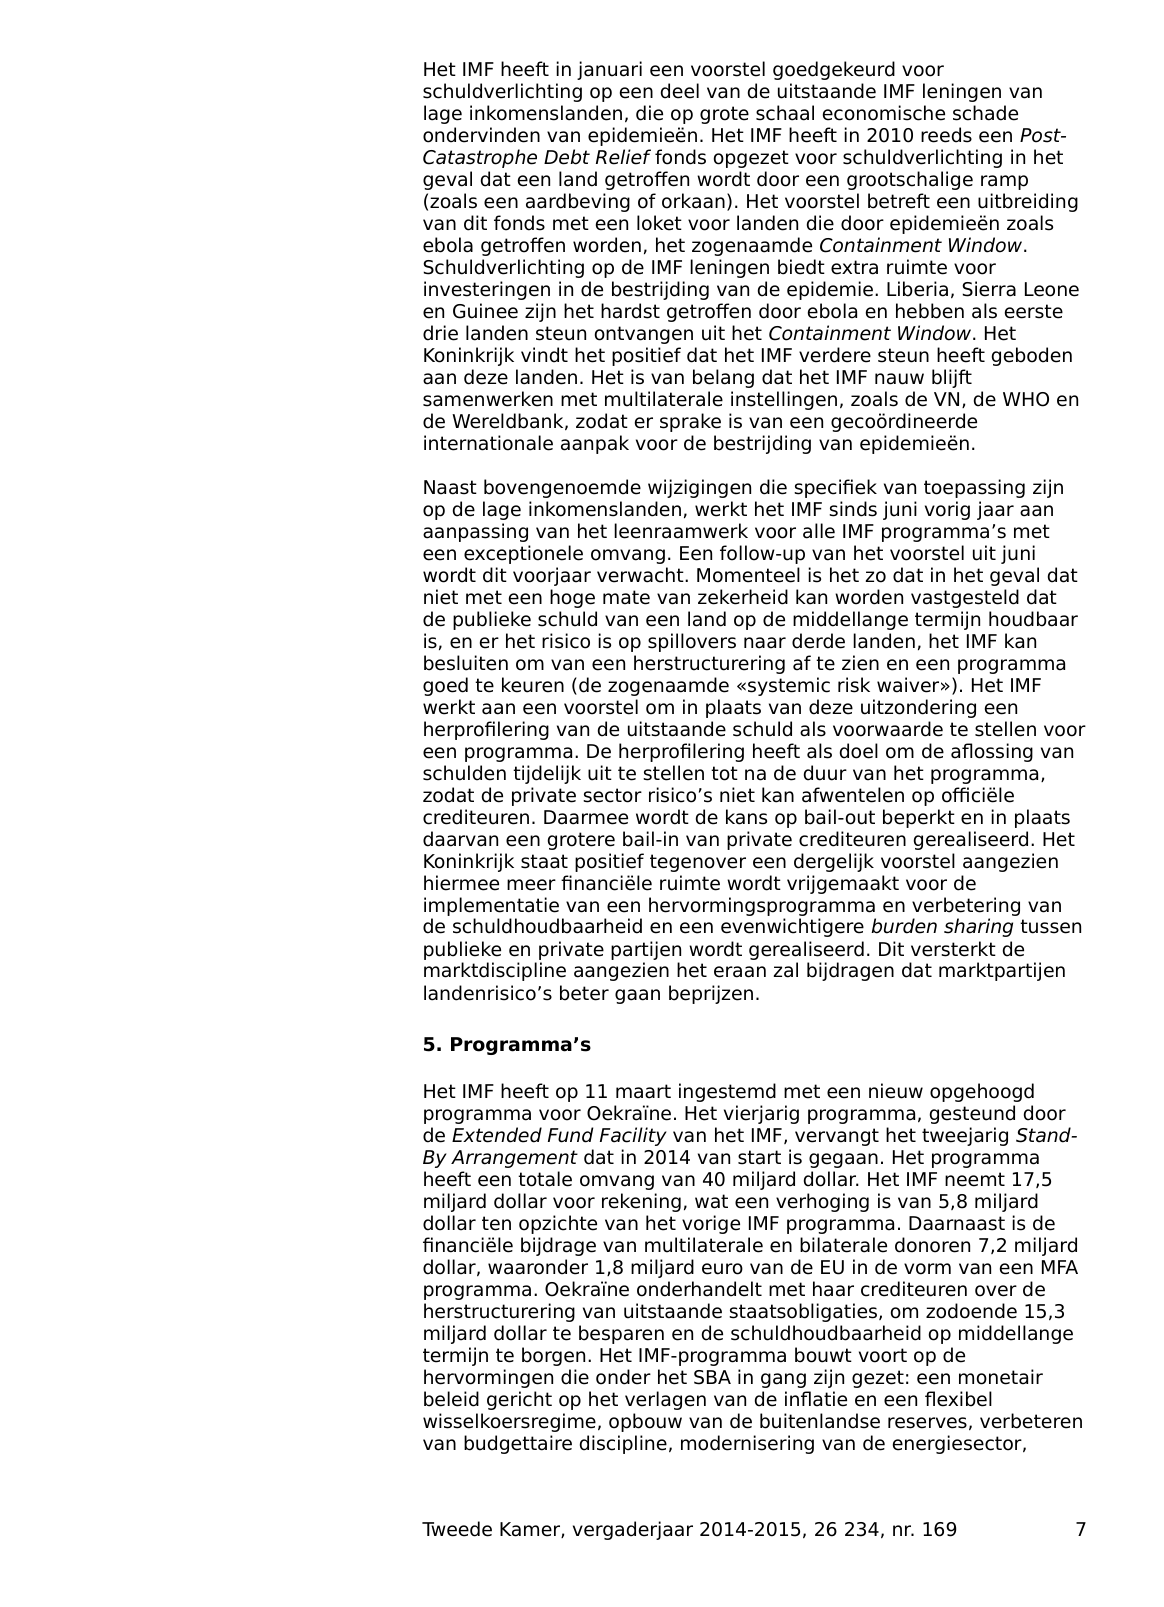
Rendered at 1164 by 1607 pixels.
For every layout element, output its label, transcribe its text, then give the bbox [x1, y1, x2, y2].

text Het IMF heeft in januari een voorstel goedgekeurd voor schuldverlichting op een deel van de uitstaande IMF leningen van lage inkomenslanden, die op grote schaal economische schade ondervinden van epidemieën. Het IMF heeft in 2010 reeds een Post-Catastrophe Debt Relief fonds opgezet voor schuldverlichting in het geval dat een land getroffen wordt door een grootschalige ramp (zoals een aardbeving of orkaan). Het voorstel betreft een uitbreiding van dit fonds met een loket voor landen die door epidemieën zoals ebola getroffen worden, het zogenaamde Containment Window. Schuldverlichting op de IMF leningen biedt extra ruimte voor investeringen in de bestrijding van de epidemie. Liberia, Sierra Leone en Guinee zijn het hardst getroffen door ebola en hebben als eerste drie landen steun ontvangen uit het Containment Window. Het Koninkrijk vindt het positief dat het IMF verdere steun heeft geboden aan deze landen. Het is van belang dat het IMF nauw blijft samenwerken met multilaterale instellingen, zoals de VN, de WHO en de Wereldbank, zodat er sprake is van een gecoördineerde internationale aanpak voor de bestrijding van epidemieën. [422, 59, 1087, 455]
text Het IMF heeft op 11 maart ingestemd met een nieuw opgehoogd programma voor Oekraïne. Het vierjarig programma, gesteund door de Extended Fund Facility van het IMF, vervangt het tweejarig Stand-By Arrangement dat in 2014 van start is gegaan. Het programma heeft een totale omvang van 40 miljard dollar. Het IMF neemt 17,5 miljard dollar voor rekening, wat een verhoging is van 5,8 miljard dollar ten opzichte van het vorige IMF programma. Daarnaast is de financiële bijdrage van multilaterale en bilaterale donoren 7,2 miljard dollar, waaronder 1,8 miljard euro van de EU in de vorm van een MFA programma. Oekraïne onderhandelt met haar crediteuren over de herstructurering van uitstaande staatsobligaties, om zodoende 15,3 miljard dollar te besparen en de schuldhoudbaarheid op middellange termijn te borgen. Het IMF-programma bouwt voort op de hervormingen die onder het SBA in gang zijn gezet: een monetair beleid gericht op het verlagen van de inflatie en een flexibel wisselkoersregime, opbouw van de buitenlandse reserves, verbeteren van budgettaire discipline, modernisering van de energiesector, [422, 1081, 1087, 1455]
text Naast bovengenoemde wijzigingen die specifiek van toepassing zijn op de lage inkomenslanden, werkt het IMF sinds juni vorig jaar aan aanpassing van het leenraamwerk voor alle IMF programma’s met een exceptionele omvang. Een follow-up van het voorstel uit juni wordt dit voorjaar verwacht. Momenteel is het zo dat in het geval dat niet met een hoge mate van zekerheid kan worden vastgesteld dat de publieke schuld van een land op de middellange termijn houdbaar is, en er het risico is op spillovers naar derde landen, het IMF kan besluiten om van een herstructurering af te zien en een programma goed te keuren (de zogenaamde «systemic risk waiver»). Het IMF werkt aan een voorstel om in plaats van deze uitzondering een herprofilering van de uitstaande schuld als voorwaarde te stellen voor een programma. De herprofilering heeft als doel om de aflossing van schulden tijdelijk uit te stellen tot na de duur van het programma, zodat de private sector risico’s niet kan afwentelen op officiële crediteuren. Daarmee wordt de kans op bail-out beperkt en in plaats daarvan een grotere bail-in van private crediteuren gerealiseerd. Het Koninkrijk staat positief tegenover een dergelijk voorstel aangezien hiermee meer financiële ruimte wordt vrijgemaakt voor de implementatie van een hervormingsprogramma en verbetering van de schuldhoudbaarheid en een evenwichtigere burden sharing tussen publieke en private partijen wordt gerealiseerd. Dit versterkt de marktdiscipline aangezien het eraan zal bijdragen dat marktpartijen landenrisico’s beter gaan beprijzen. [422, 477, 1087, 1004]
subtitle 5. Programma’s [422, 1034, 1087, 1056]
